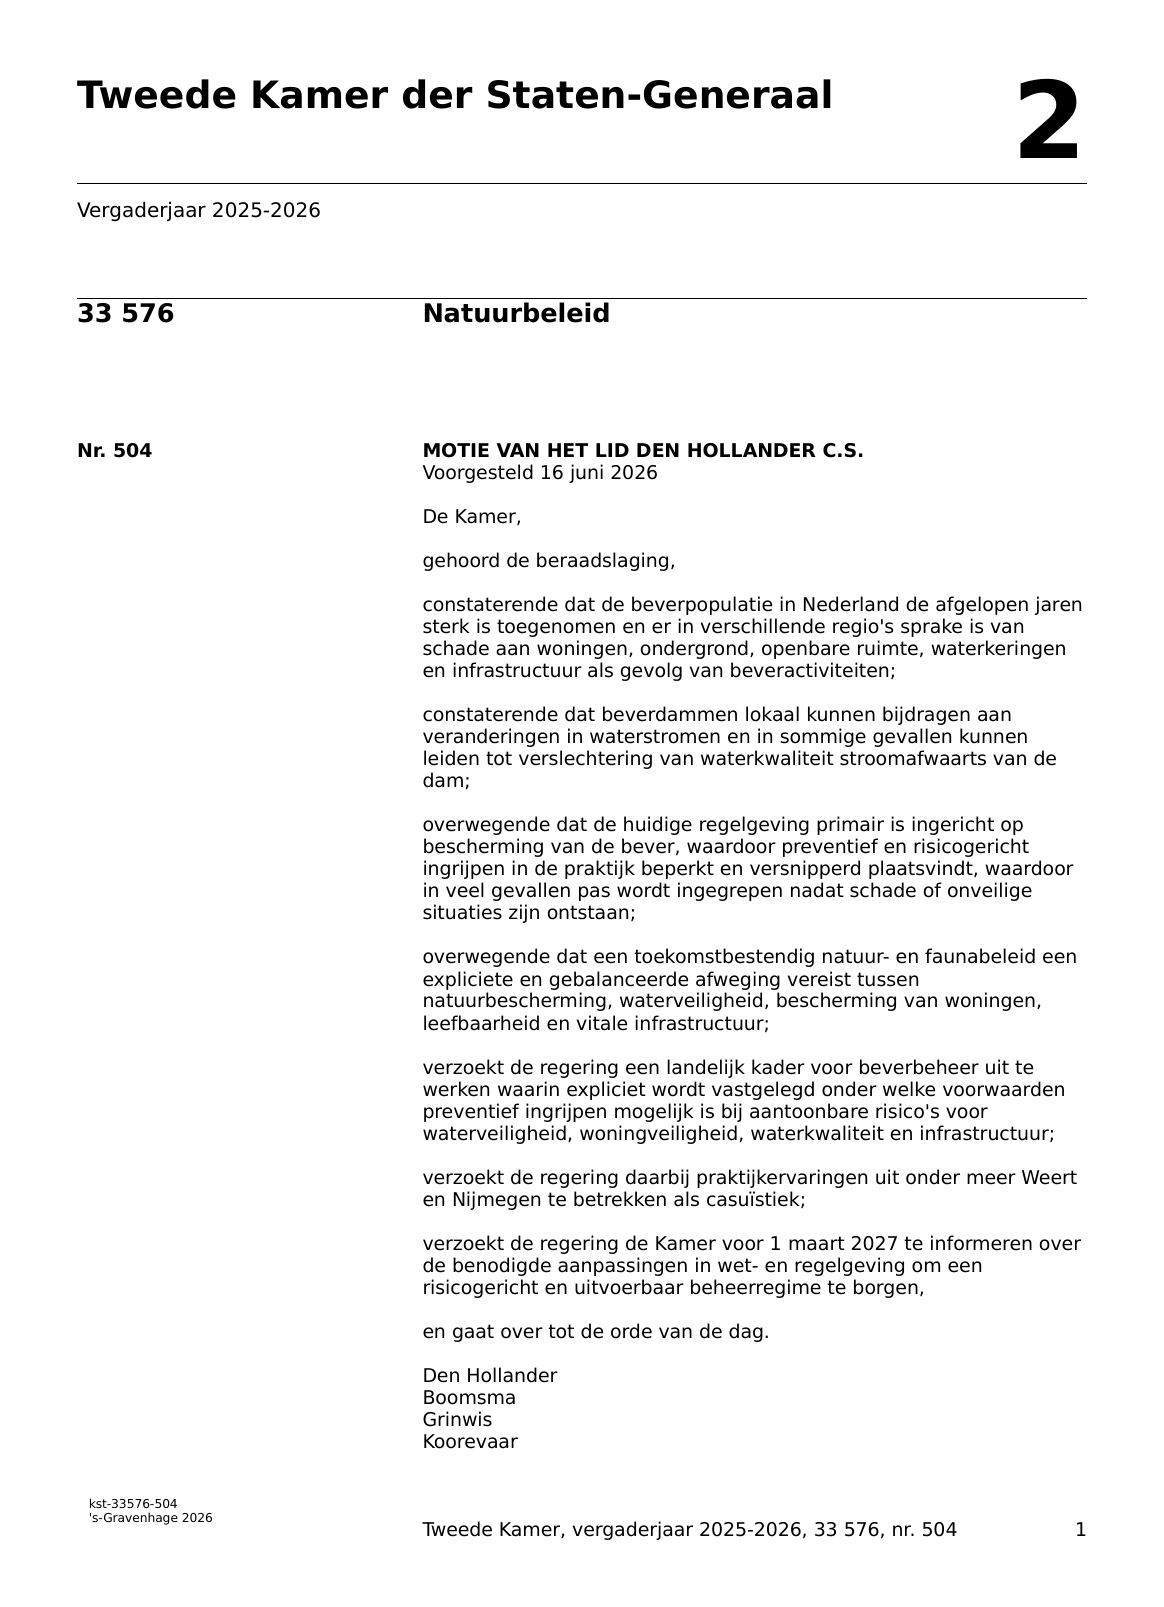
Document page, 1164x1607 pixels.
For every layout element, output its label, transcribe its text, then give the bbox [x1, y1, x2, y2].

table_cell Vergaderjaar 2025-2026 [77, 184, 1087, 298]
subtitle 33 576 Natuurbeleid [77, 299, 1087, 329]
text gehoord de beraadslaging, [422, 550, 1087, 572]
text overwegende dat een toekomstbestendig natuur- en faunabeleid een expliciete en gebalanceerde afweging vereist tussen natuurbescherming, waterveiligheid, bescherming van woningen, leefbaarheid en vitale infrastructuur; [422, 946, 1087, 1034]
table_header Tweede Kamer der Staten-Generaal [77, 59, 886, 183]
table_header 2 [886, 59, 1087, 183]
text verzoekt de regering een landelijk kader voor beverbeheer uit te werken waarin expliciet wordt vastgelegd onder welke voorwaarden preventief ingrijpen mogelijk is bij aantoonbare risico's voor waterveiligheid, woningveiligheid, waterkwaliteit en infrastructuur; [422, 1057, 1087, 1144]
text en gaat over tot de orde van de dag. [422, 1321, 1087, 1343]
text De Kamer, [422, 506, 1087, 528]
text Grinwis [422, 1409, 1087, 1431]
text verzoekt de regering daarbij praktijkervaringen uit onder meer Weert en Nijmegen te betrekken als casuïstiek; [422, 1167, 1087, 1211]
text kst-33576-504 [88, 1497, 323, 1511]
text Koorevaar [422, 1431, 1087, 1453]
text verzoekt de regering de Kamer voor 1 maart 2027 te informeren over de benodigde aanpassingen in wet- en regelgeving om een risicogericht en uitvoerbaar beheerregime te borgen, [422, 1233, 1087, 1299]
text Voorgesteld 16 juni 2026 [422, 462, 1087, 484]
text 's-Gravenhage 2026 [88, 1511, 323, 1525]
text Den Hollander [422, 1365, 1087, 1387]
text constaterende dat beverdammen lokaal kunnen bijdragen aan veranderingen in waterstromen en in sommige gevallen kunnen leiden tot verslechtering van waterkwaliteit stroomafwaarts van de dam; [422, 704, 1087, 792]
text Boomsma [422, 1387, 1087, 1409]
subtitle Nr. 504 MOTIE VAN HET LID DEN HOLLANDER C.S. [77, 440, 1087, 462]
text constaterende dat de beverpopulatie in Nederland de afgelopen jaren sterk is toegenomen en er in verschillende regio's sprake is van schade aan woningen, ondergrond, openbare ruimte, waterkeringen en infrastructuur als gevolg van beveractiviteiten; [422, 594, 1087, 682]
text overwegende dat de huidige regelgeving primair is ingericht op bescherming van de bever, waardoor preventief en risicogericht ingrijpen in de praktijk beperkt en versnipperd plaatsvindt, waardoor in veel gevallen pas wordt ingegrepen nadat schade of onveilige situaties zijn ontstaan; [422, 814, 1087, 924]
